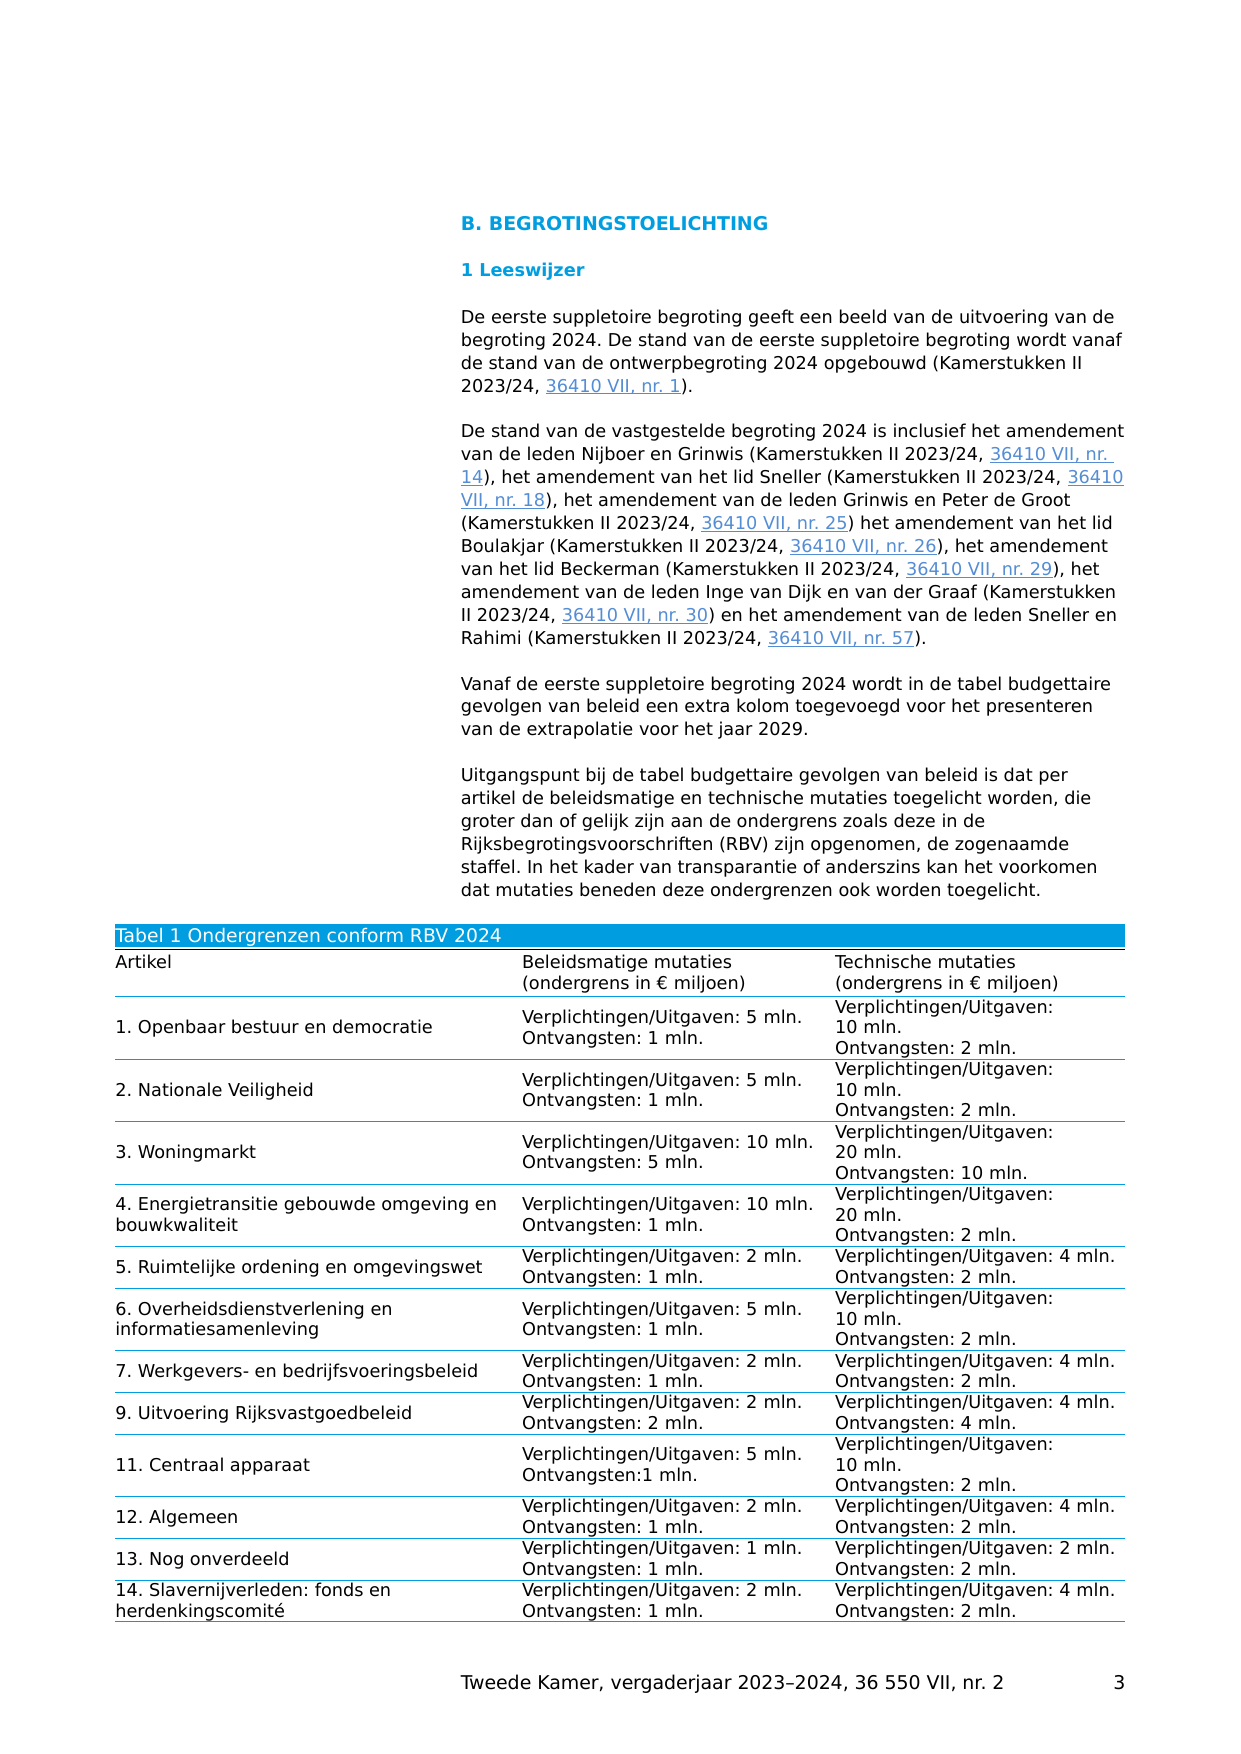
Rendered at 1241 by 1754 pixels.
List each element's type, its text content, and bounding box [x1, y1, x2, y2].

table_cell 1. Openbaar bestuur en democratie [115, 997, 519, 1059]
table_cell Verplichtingen/Uitgaven: 4 mln. Ontvangsten: 4 mln. [832, 1393, 1125, 1433]
table_cell 7. Werkgevers- en bedrijfsvoeringsbeleid [115, 1351, 519, 1392]
title B. BEGROTINGSTOELICHTING [461, 213, 1125, 235]
table_cell 11. Centraal apparaat [115, 1435, 519, 1496]
text De eerste suppletoire begroting geeft een beeld van de uitvoering van de begroting 2024. De stand van de eerste suppletoire begroting wordt vanaf de stand van de ontwerpbegroting 2024 opgebouwd (Kamerstukken II 2023/24, 36410 VII, nr. 1). [461, 305, 1125, 397]
table_cell 9. Uitvoering Rijksvastgoedbeleid [115, 1393, 519, 1433]
table_cell Verplichtingen/Uitgaven: 10 mln. Ontvangsten: 2 mln. [832, 1060, 1125, 1121]
table_cell Verplichtingen/Uitgaven: 2 mln. Ontvangsten: 1 mln. [519, 1247, 832, 1288]
table_cell Verplichtingen/Uitgaven: 2 mln. Ontvangsten: 1 mln. [519, 1581, 832, 1621]
table_cell Verplichtingen/Uitgaven: 10 mln. Ontvangsten: 2 mln. [832, 1289, 1125, 1350]
table_cell Verplichtingen/Uitgaven: 4 mln. Ontvangsten: 2 mln. [832, 1581, 1125, 1621]
table_cell Verplichtingen/Uitgaven: 20 mln. Ontvangsten: 10 mln. [832, 1122, 1125, 1183]
table_cell Verplichtingen/Uitgaven: 5 mln. Ontvangsten: 1 mln. [519, 1060, 832, 1121]
table_cell 5. Ruimtelijke ordening en omgevingswet [115, 1247, 519, 1288]
table_cell Verplichtingen/Uitgaven: 2 mln. Ontvangsten: 2 mln. [832, 1539, 1125, 1579]
table_cell 12. Algemeen [115, 1497, 519, 1538]
table_cell Verplichtingen/Uitgaven: 2 mln. Ontvangsten: 2 mln. [519, 1393, 832, 1433]
table_cell Verplichtingen/Uitgaven: 4 mln. Ontvangsten: 2 mln. [832, 1497, 1125, 1538]
table_cell 3. Woningmarkt [115, 1122, 519, 1183]
table_cell Technische mutaties (ondergrens in € miljoen) [832, 950, 1125, 996]
table_cell Verplichtingen/Uitgaven: 1 mln. Ontvangsten: 1 mln. [519, 1539, 832, 1579]
text De stand van de vastgestelde begroting 2024 is inclusief het amendement van de leden Nijboer en Grinwis (Kamerstukken II 2023/24, 36410 VII, nr. 14), het amendement van het lid Sneller (Kamerstukken II 2023/24, 36410 VII, nr. 18), het amendement van de leden Grinwis en Peter de Groot (Kamerstukken II 2023/24, 36410 VII, nr. 25) het amendement van het lid Boulakjar (Kamerstukken II 2023/24, 36410 VII, nr. 26), het amendement van het lid Beckerman (Kamerstukken II 2023/24, 36410 VII, nr. 29), het amendement van de leden Inge van Dijk en van der Graaf (Kamerstukken II 2023/24, 36410 VII, nr. 30) en het amendement van de leden Sneller en Rahimi (Kamerstukken II 2023/24, 36410 VII, nr. 57). [461, 419, 1125, 649]
table_cell Verplichtingen/Uitgaven: 20 mln. Ontvangsten: 2 mln. [832, 1185, 1125, 1246]
table_cell Verplichtingen/Uitgaven: 10 mln. Ontvangsten: 5 mln. [519, 1122, 832, 1183]
table_cell Verplichtingen/Uitgaven: 4 mln. Ontvangsten: 2 mln. [832, 1351, 1125, 1392]
text Vanaf de eerste suppletoire begroting 2024 wordt in de tabel budgettaire gevolgen van beleid een extra kolom toegevoegd voor het presenteren van de extrapolatie voor het jaar 2029. [461, 672, 1125, 740]
table_cell Beleidsmatige mutaties (ondergrens in € miljoen) [519, 950, 832, 996]
table_cell Artikel [115, 950, 519, 996]
text Uitgangspunt bij de tabel budgettaire gevolgen van beleid is dat per artikel de beleidsmatige en technische mutaties toegelicht worden, die groter dan of gelijk zijn aan de ondergrens zoals deze in de Rijksbegrotingsvoorschriften (RBV) zijn opgenomen, de zogenaamde staffel. In het kader van transparantie of anderszins kan het voorkomen dat mutaties beneden deze ondergrenzen ook worden toegelicht. [461, 763, 1125, 901]
table_cell Verplichtingen/Uitgaven: 5 mln. Ontvangsten:1 mln. [519, 1435, 832, 1496]
title 1 Leeswijzer [461, 258, 1125, 281]
table_cell Verplichtingen/Uitgaven: 2 mln. Ontvangsten: 1 mln. [519, 1497, 832, 1538]
table_cell 13. Nog onverdeeld [115, 1539, 519, 1579]
table_cell Verplichtingen/Uitgaven: 5 mln. Ontvangsten: 1 mln. [519, 997, 832, 1059]
table_cell Verplichtingen/Uitgaven: 10 mln. Ontvangsten: 1 mln. [519, 1185, 832, 1246]
table_cell Verplichtingen/Uitgaven: 2 mln. Ontvangsten: 1 mln. [519, 1351, 832, 1392]
table_cell 6. Overheidsdienstverlening en informatiesamenleving [115, 1289, 519, 1350]
table_cell Verplichtingen/Uitgaven: 5 mln. Ontvangsten: 1 mln. [519, 1289, 832, 1350]
table_cell 2. Nationale Veiligheid [115, 1060, 519, 1121]
table_cell Verplichtingen/Uitgaven: 10 mln. Ontvangsten: 2 mln. [832, 1435, 1125, 1496]
table_cell Verplichtingen/Uitgaven: 10 mln. Ontvangsten: 2 mln. [832, 997, 1125, 1059]
table_cell Verplichtingen/Uitgaven: 4 mln. Ontvangsten: 2 mln. [832, 1247, 1125, 1288]
table_cell 14. Slavernijverleden: fonds en herdenkingscomité [115, 1581, 519, 1621]
table_cell 4. Energietransitie gebouwde omgeving en bouwkwaliteit [115, 1185, 519, 1246]
